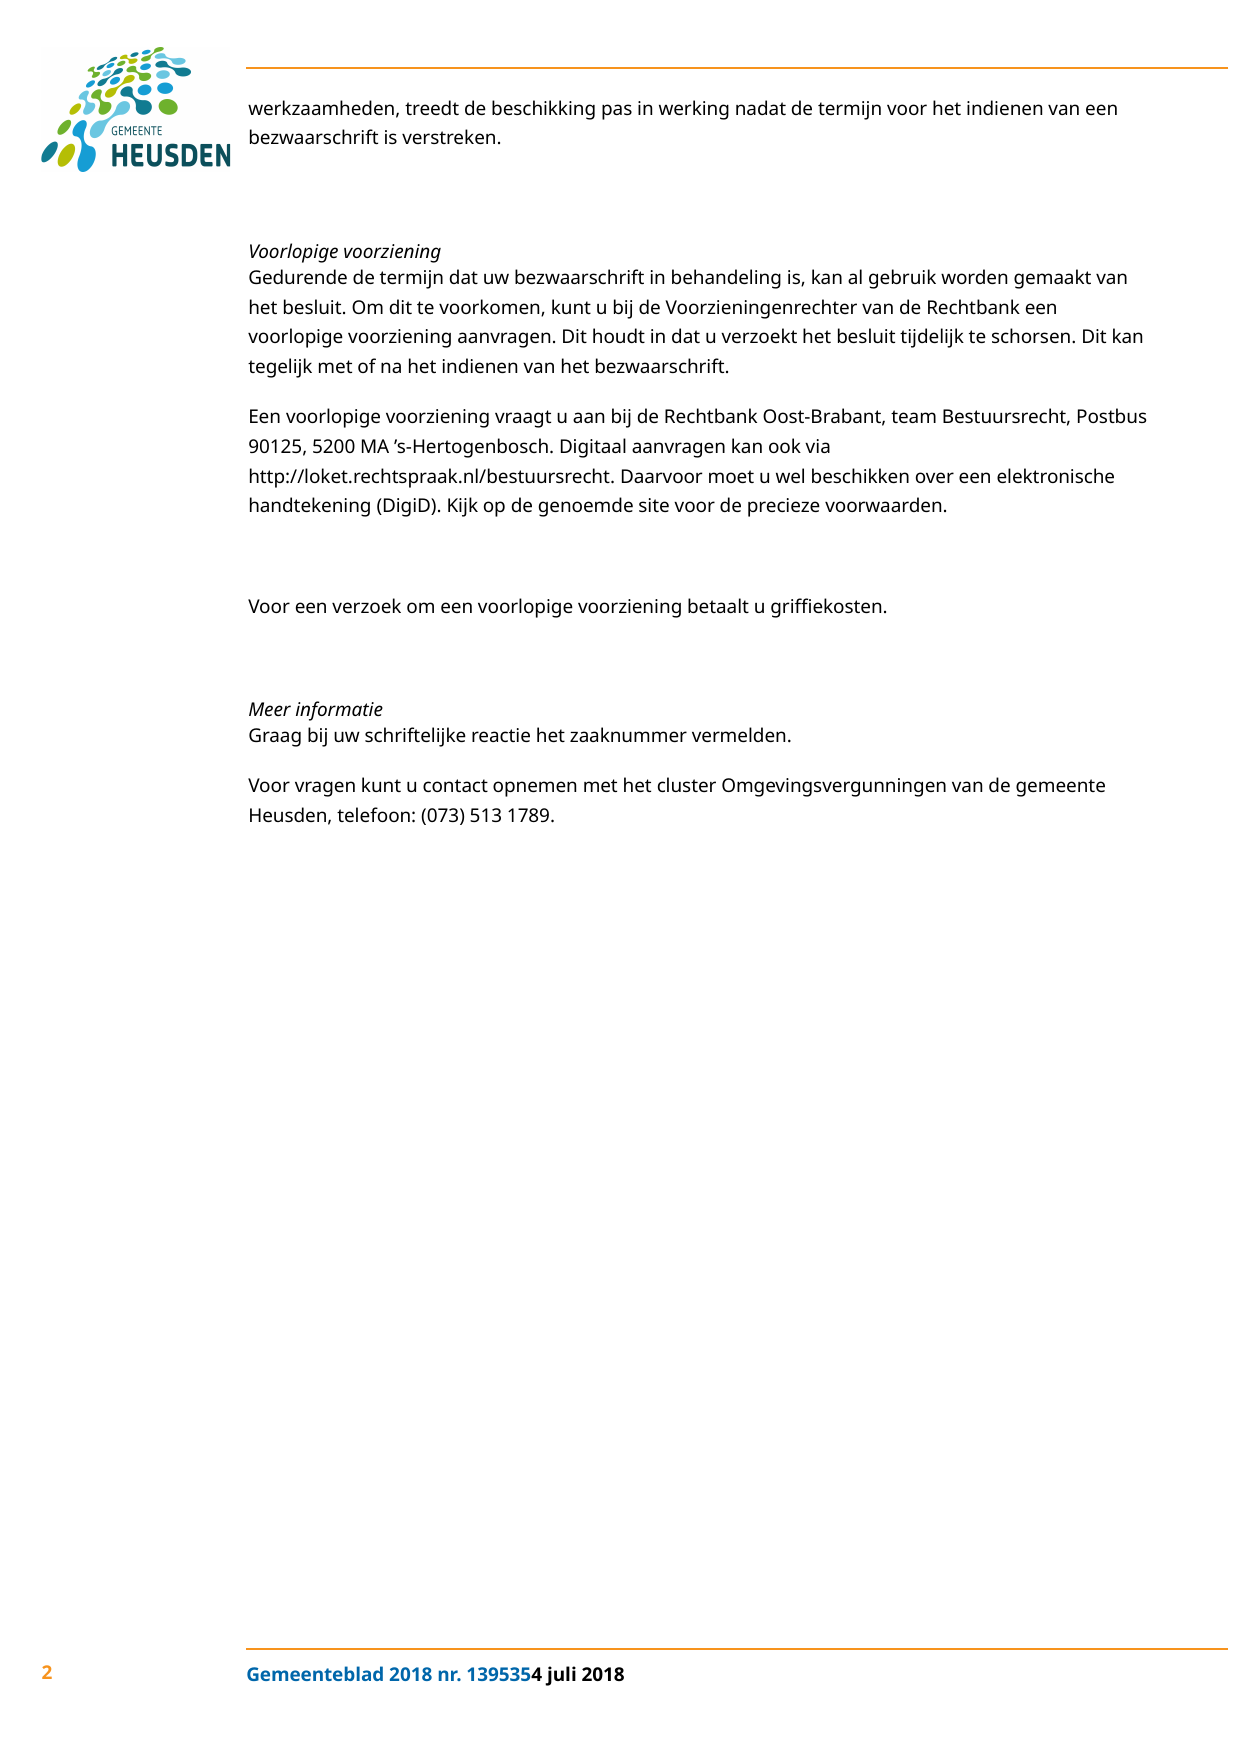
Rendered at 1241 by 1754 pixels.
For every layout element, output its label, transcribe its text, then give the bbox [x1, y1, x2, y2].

picture [41, 47, 231, 172]
text Een voorlopige voorziening vraagt u aan bij de Rechtbank Oost-Brabant, team Bestuursrecht, Postbus 90125, 5200 MA ’s-Hertogenbosch. Digitaal aanvragen kan ook via http://loket.rechtspraak.nl/bestuursrecht. Daarvoor moet u wel beschikken over een elektronische handtekening (DigiD). Kijk op de genoemde site voor de precieze voorwaarden. [248, 404, 1152, 518]
text Voor een verzoek om een voorlopige voorziening betaalt u griffiekosten. [248, 593, 1152, 619]
text Voorlopige voorziening [248, 239, 1152, 264]
text Graag bij uw schriftelijke reactie het zaaknummer vermelden. [248, 722, 1152, 748]
text werkzaamheden, treedt de beschikking pas in werking nadat de termijn voor het indienen van een bezwaarschrift is verstreken. [248, 95, 1152, 150]
text Gedurende de termijn dat uw bezwaarschrift in behandeling is, kan al gebruik worden gemaakt van het besluit. Om dit te voorkomen, kunt u bij de Voorzieningenrechter van de Rechtbank een voorlopige voorziening aanvragen. Dit houdt in dat u verzoekt het besluit tijdelijk te schorsen. Dit kan tegelijk met of na het indienen van het bezwaarschrift. [248, 264, 1152, 379]
text Meer informatie [248, 696, 1152, 722]
text Voor vragen kunt u contact opnemen met het cluster Omgevingsvergunningen van de gemeente Heusden, telefoon: (073) 513 1789. [248, 773, 1152, 828]
